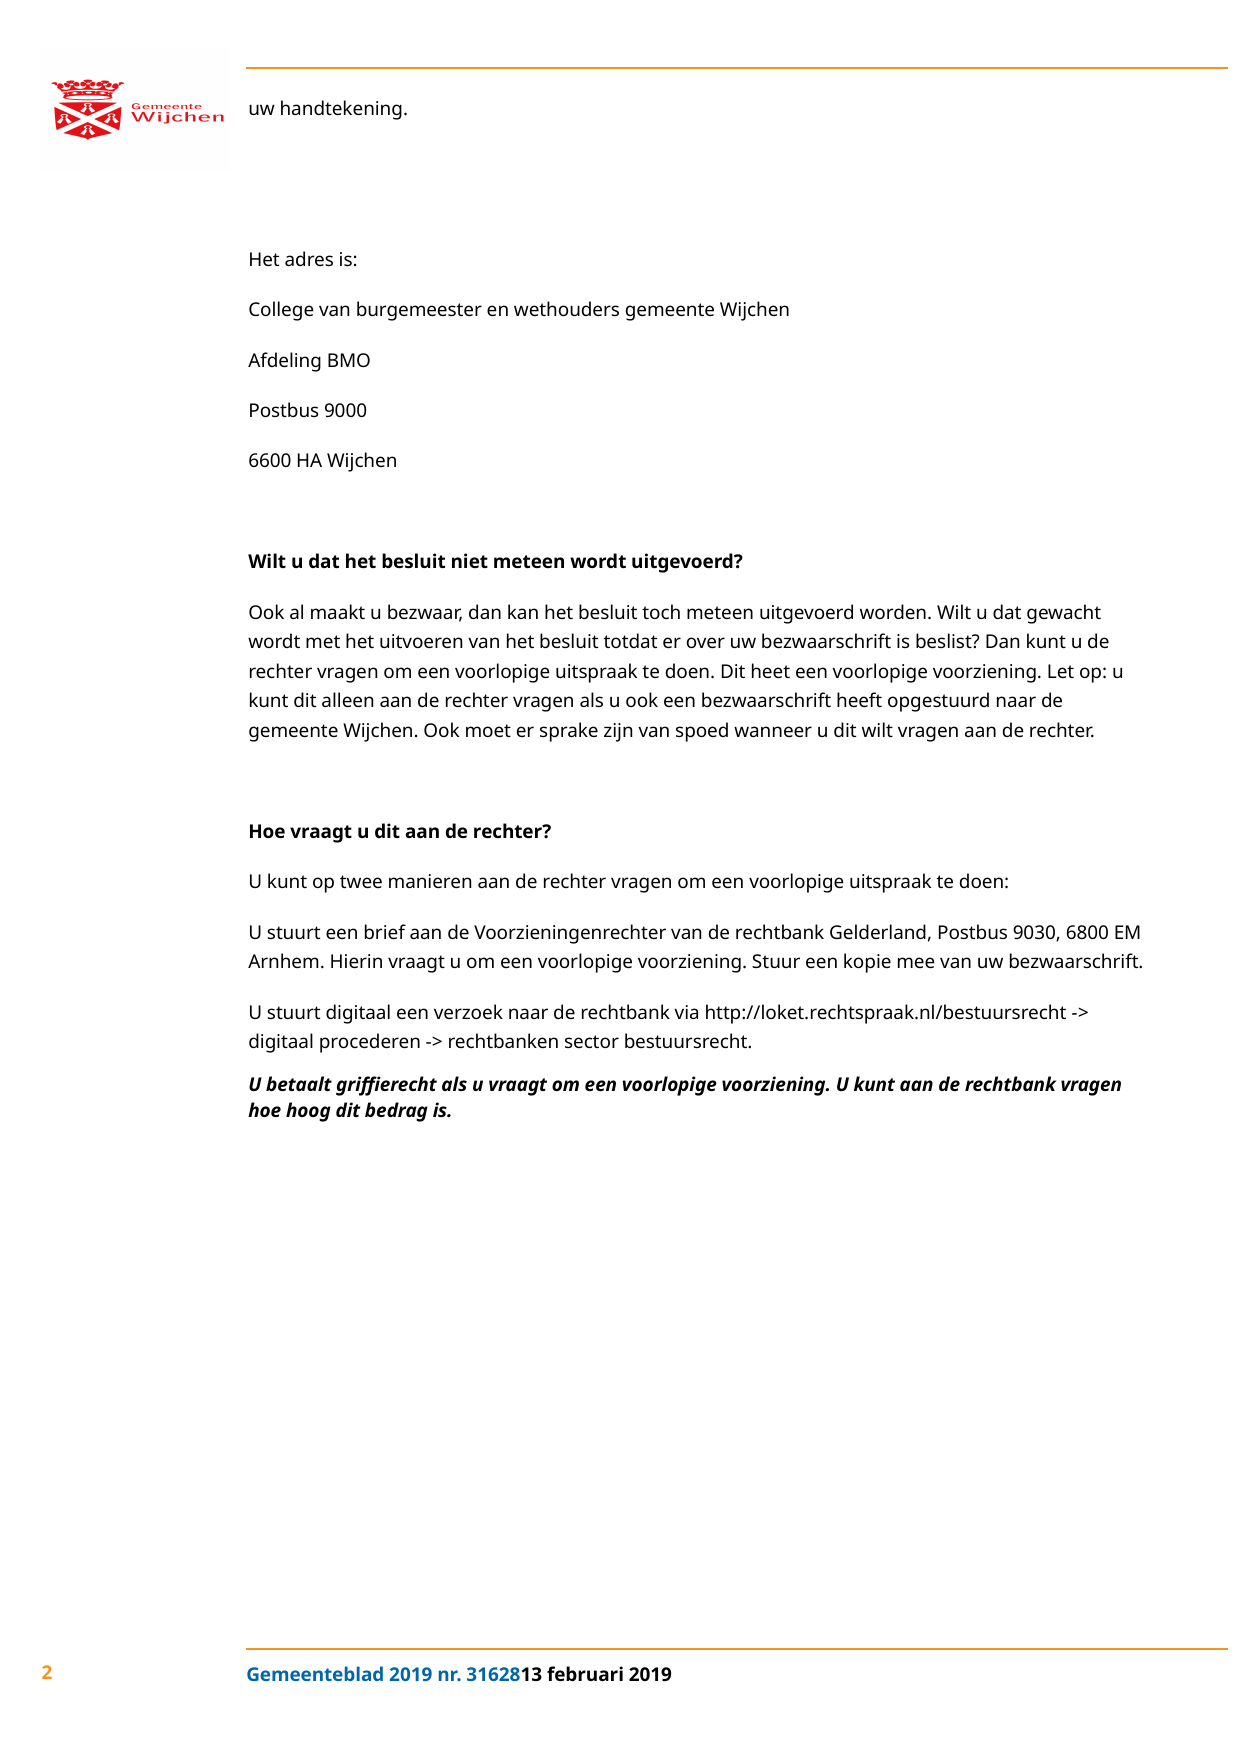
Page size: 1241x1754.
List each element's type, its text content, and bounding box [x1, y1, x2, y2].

text U stuurt een brief aan de Voorzieningenrechter van de rechtbank Gelderland, Postbus 9030, 6800 EM Arnhem. Hierin vraagt u om een voorlopige voorziening. Stuur een kopie mee van uw bezwaarschrift. [248, 919, 1152, 974]
text College van burgemeester en wethouders gemeente Wijchen [248, 296, 1152, 322]
text Afdeling BMO [248, 347, 1152, 373]
text Hoe vraagt u dit aan de rechter? [248, 818, 1152, 844]
text Het adres is: [248, 246, 1152, 272]
text Wilt u dat het besluit niet meteen wordt uitgevoerd? [248, 548, 1152, 574]
text 6600 HA Wijchen [248, 448, 1152, 473]
text uw handtekening. [248, 95, 1152, 121]
text Postbus 9000 [248, 397, 1152, 423]
text U kunt op twee manieren aan de rechter vragen om een voorlopige uitspraak te doen: [248, 868, 1152, 894]
text U betaalt griffierecht als u vraagt om een voorlopige voorziening. U kunt aan de rechtbank vragen hoe hoog dit bedrag is. [248, 1072, 1152, 1123]
picture [41, 47, 231, 172]
text U stuurt digitaal een verzoek naar de rechtbank via http://loket.rechtspraak.nl/bestuursrecht -> digitaal procederen -> rechtbanken sector bestuursrecht. [248, 999, 1152, 1054]
text Ook al maakt u bezwaar, dan kan het besluit toch meteen uitgevoerd worden. Wilt u dat gewacht wordt met het uitvoeren van het besluit totdat er over uw bezwaarschrift is beslist? Dan kunt u de rechter vragen om een voorlopige uitspraak te doen. Dit heet een voorlopige voorziening. Let op: u kunt dit alleen aan de rechter vragen als u ook een bezwaarschrift heeft opgestuurd naar de gemeente Wijchen. Ook moet er sprake zijn van spoed wanneer u dit wilt vragen aan de rechter. [248, 599, 1152, 743]
